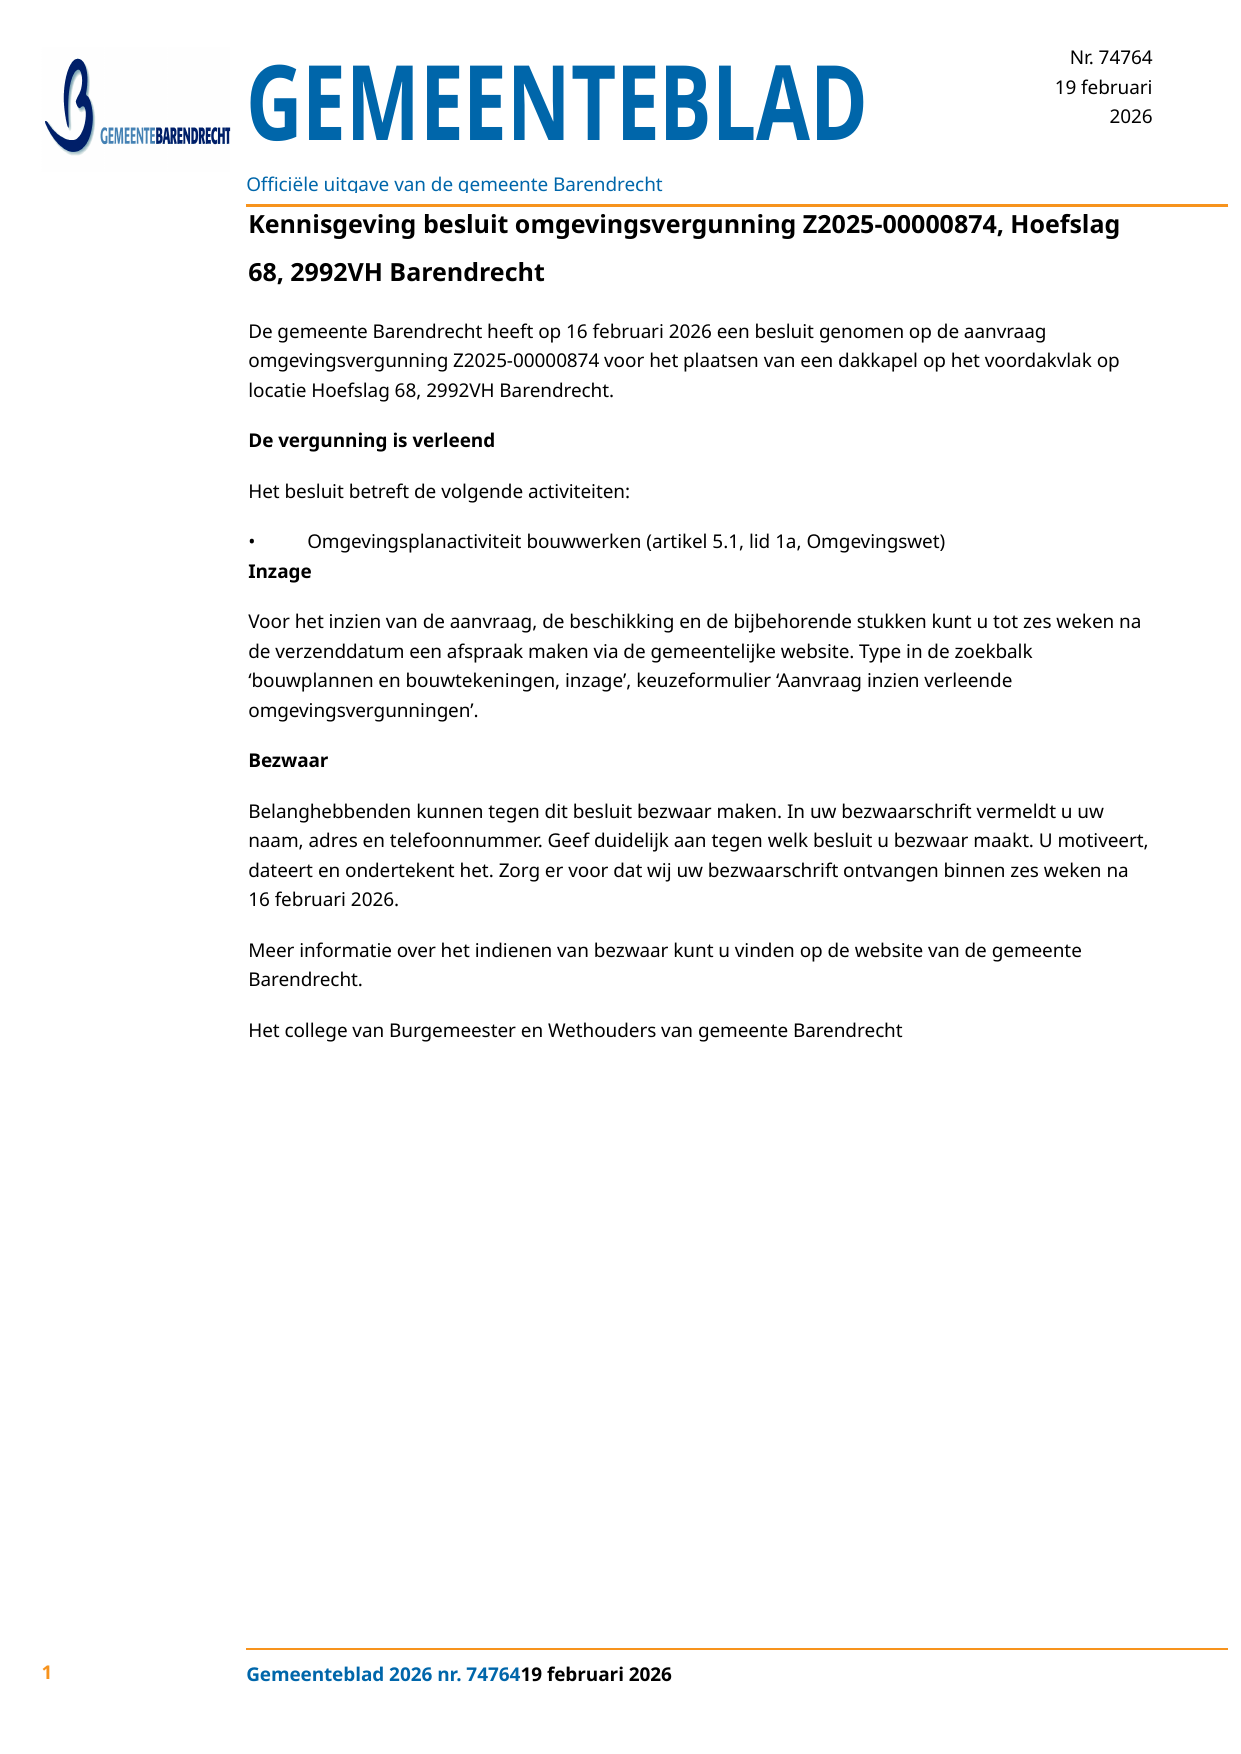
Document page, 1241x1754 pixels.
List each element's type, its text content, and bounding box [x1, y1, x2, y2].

text De gemeente Barendrecht heeft op 16 februari 2026 een besluit genomen op de aanvraag omgevingsvergunning Z2025-00000874 voor het plaatsen van een dakkapel op het voordakvlak op locatie Hoefslag 68, 2992VH Barendrecht. [248, 318, 1152, 403]
picture [41, 47, 231, 172]
text Meer informatie over het indienen van bezwaar kunt u vinden op de website van de gemeente Barendrecht. [248, 937, 1152, 992]
text Inzage [248, 558, 1152, 584]
list Omgevingsplanactiviteit bouwwerken (artikel 5.1, lid 1a, Omgevingswet) [248, 528, 1152, 554]
text De vergunning is verleend [248, 427, 1152, 453]
text Bezwaar [248, 747, 1152, 773]
text Voor het inzien van de aanvraag, de beschikking en de bijbehorende stukken kunt u tot zes weken na de verzenddatum een afspraak maken via de gemeentelijke website. Type in de zoekbalk ‘bouwplannen en bouwtekeningen, inzage’, keuzeformulier ‘Aanvraag inzien verleende omgevingsvergunningen’. [248, 608, 1152, 723]
text Kennisgeving besluit omgevingsvergunning Z2025-00000874, Hoefslag 68, 2992VH Barendrecht [248, 207, 1152, 288]
text Het besluit betreft de volgende activiteiten: [248, 478, 1152, 504]
text Het college van Burgemeester en Wethouders van gemeente Barendrecht [248, 1017, 1152, 1043]
text Belanghebbenden kunnen tegen dit besluit bezwaar maken. In uw bezwaarschrift vermeldt u uw naam, adres en telefoonnummer. Geef duidelijk aan tegen welk besluit u bezwaar maakt. U motiveert, dateert en ondertekent het. Zorg er voor dat wij uw bezwaarschrift ontvangen binnen zes weken na 16 februari 2026. [248, 798, 1152, 912]
